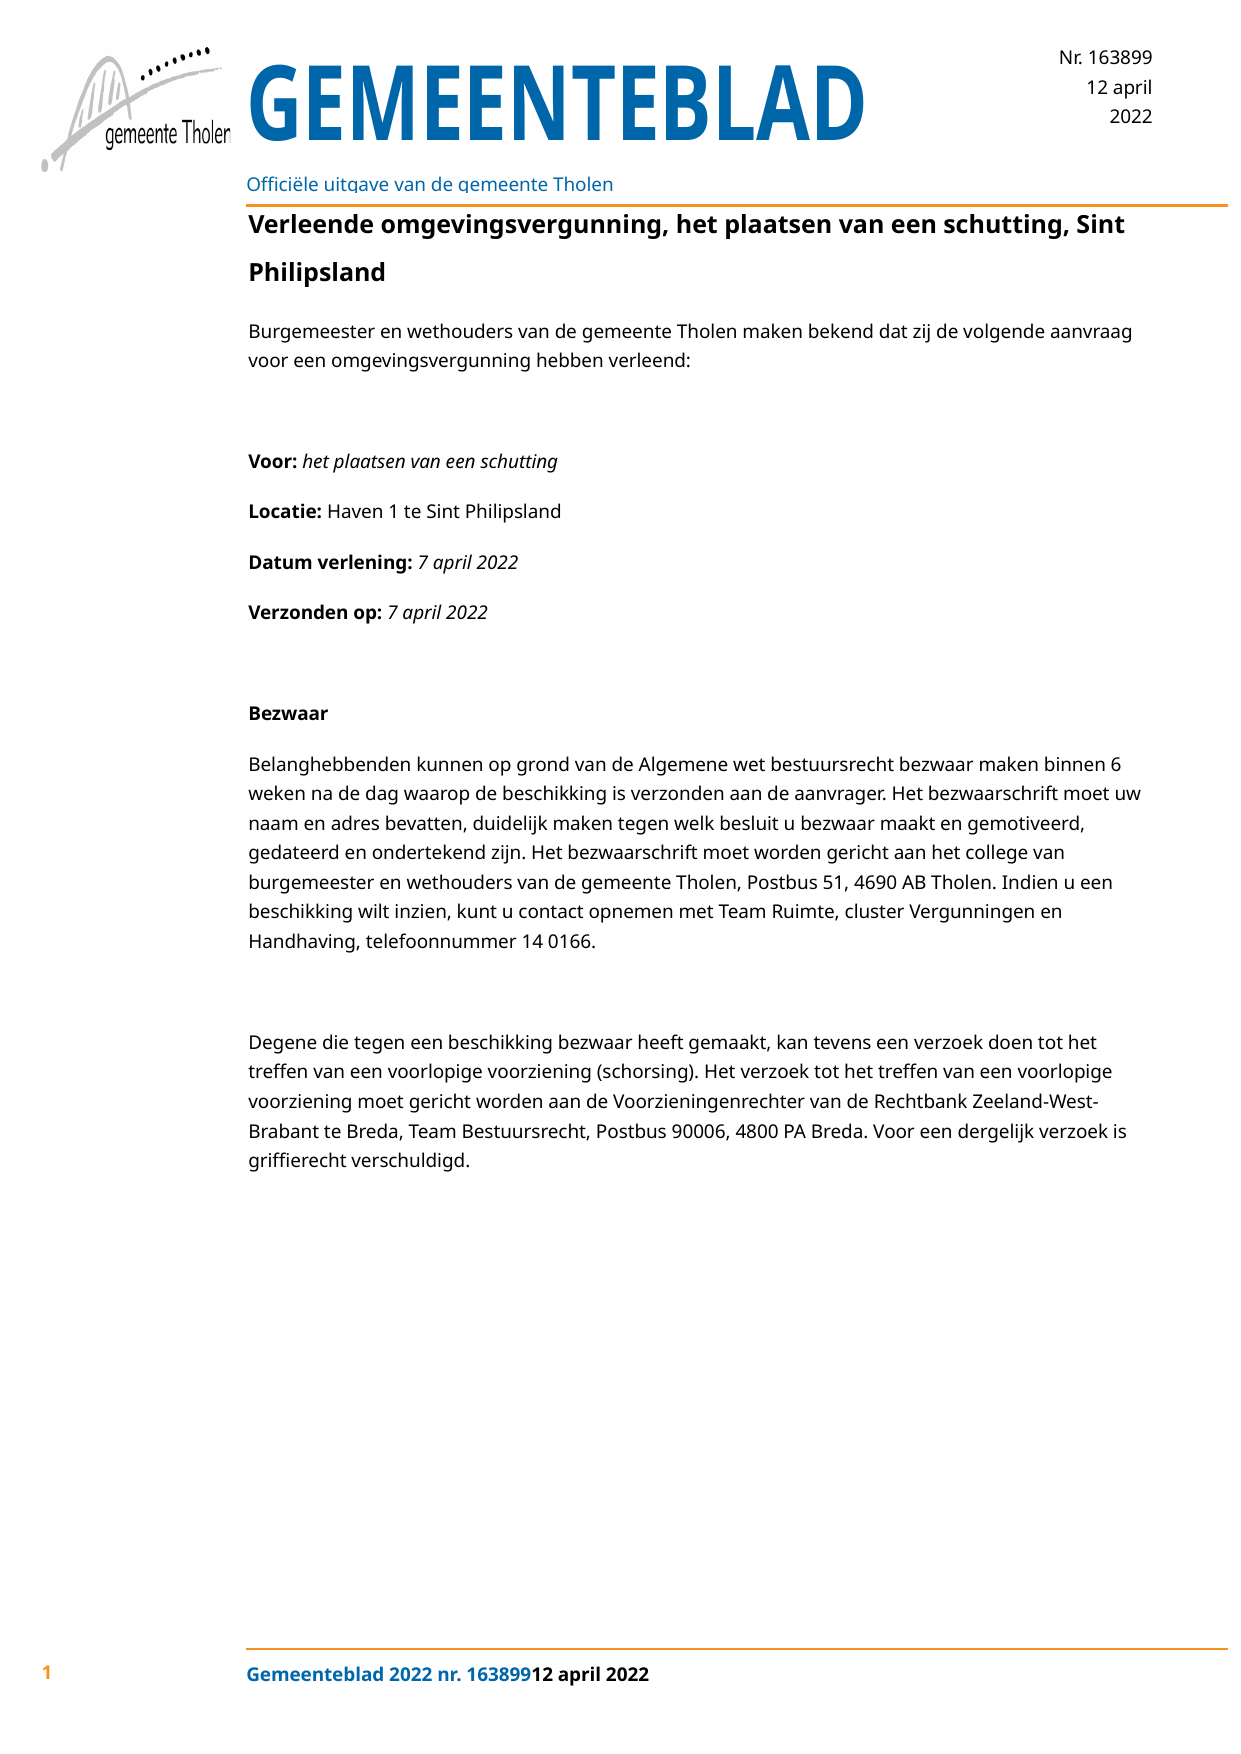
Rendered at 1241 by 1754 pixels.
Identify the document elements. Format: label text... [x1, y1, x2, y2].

text Belanghebbenden kunnen op grond van de Algemene wet bestuursrecht bezwaar maken binnen 6 weken na de dag waarop de beschikking is verzonden aan de aanvrager. Het bezwaarschrift moet uw naam en adres bevatten, duidelijk maken tegen welk besluit u bezwaar maakt en gemotiveerd, gedateerd en ondertekend zijn. Het bezwaarschrift moet worden gericht aan het college van burgemeester en wethouders van de gemeente Tholen, Postbus 51, 4690 AB Tholen. Indien u een beschikking wilt inzien, kunt u contact opnemen met Team Ruimte, cluster Vergunningen en Handhaving, telefoonnummer 14 0166. [248, 751, 1152, 954]
text Degene die tegen een beschikking bezwaar heeft gemaakt, kan tevens een verzoek doen tot het treffen van een voorlopige voorziening (schorsing). Het verzoek tot het treffen van een voorlopige voorziening moet gericht worden aan de Voorzieningenrechter van de Rechtbank Zeeland-West-Brabant te Breda, Team Bestuursrecht, Postbus 90006, 4800 PA Breda. Voor een dergelijk verzoek is griffierecht verschuldigd. [248, 1029, 1152, 1173]
text Locatie: Haven 1 te Sint Philipsland [248, 499, 1152, 524]
text Verzonden op: 7 april 2022 [248, 599, 1152, 625]
text Burgemeester en wethouders van de gemeente Tholen maken bekend dat zij de volgende aanvraag voor een omgevingsvergunning hebben verleend: [248, 318, 1152, 373]
text Datum verlening: 7 april 2022 [248, 549, 1152, 575]
picture [41, 47, 231, 172]
text Bezwaar [248, 700, 1152, 726]
text Verleende omgevingsvergunning, het plaatsen van een schutting, Sint Philipsland [248, 207, 1152, 288]
text Voor: het plaatsen van een schutting [248, 448, 1152, 474]
